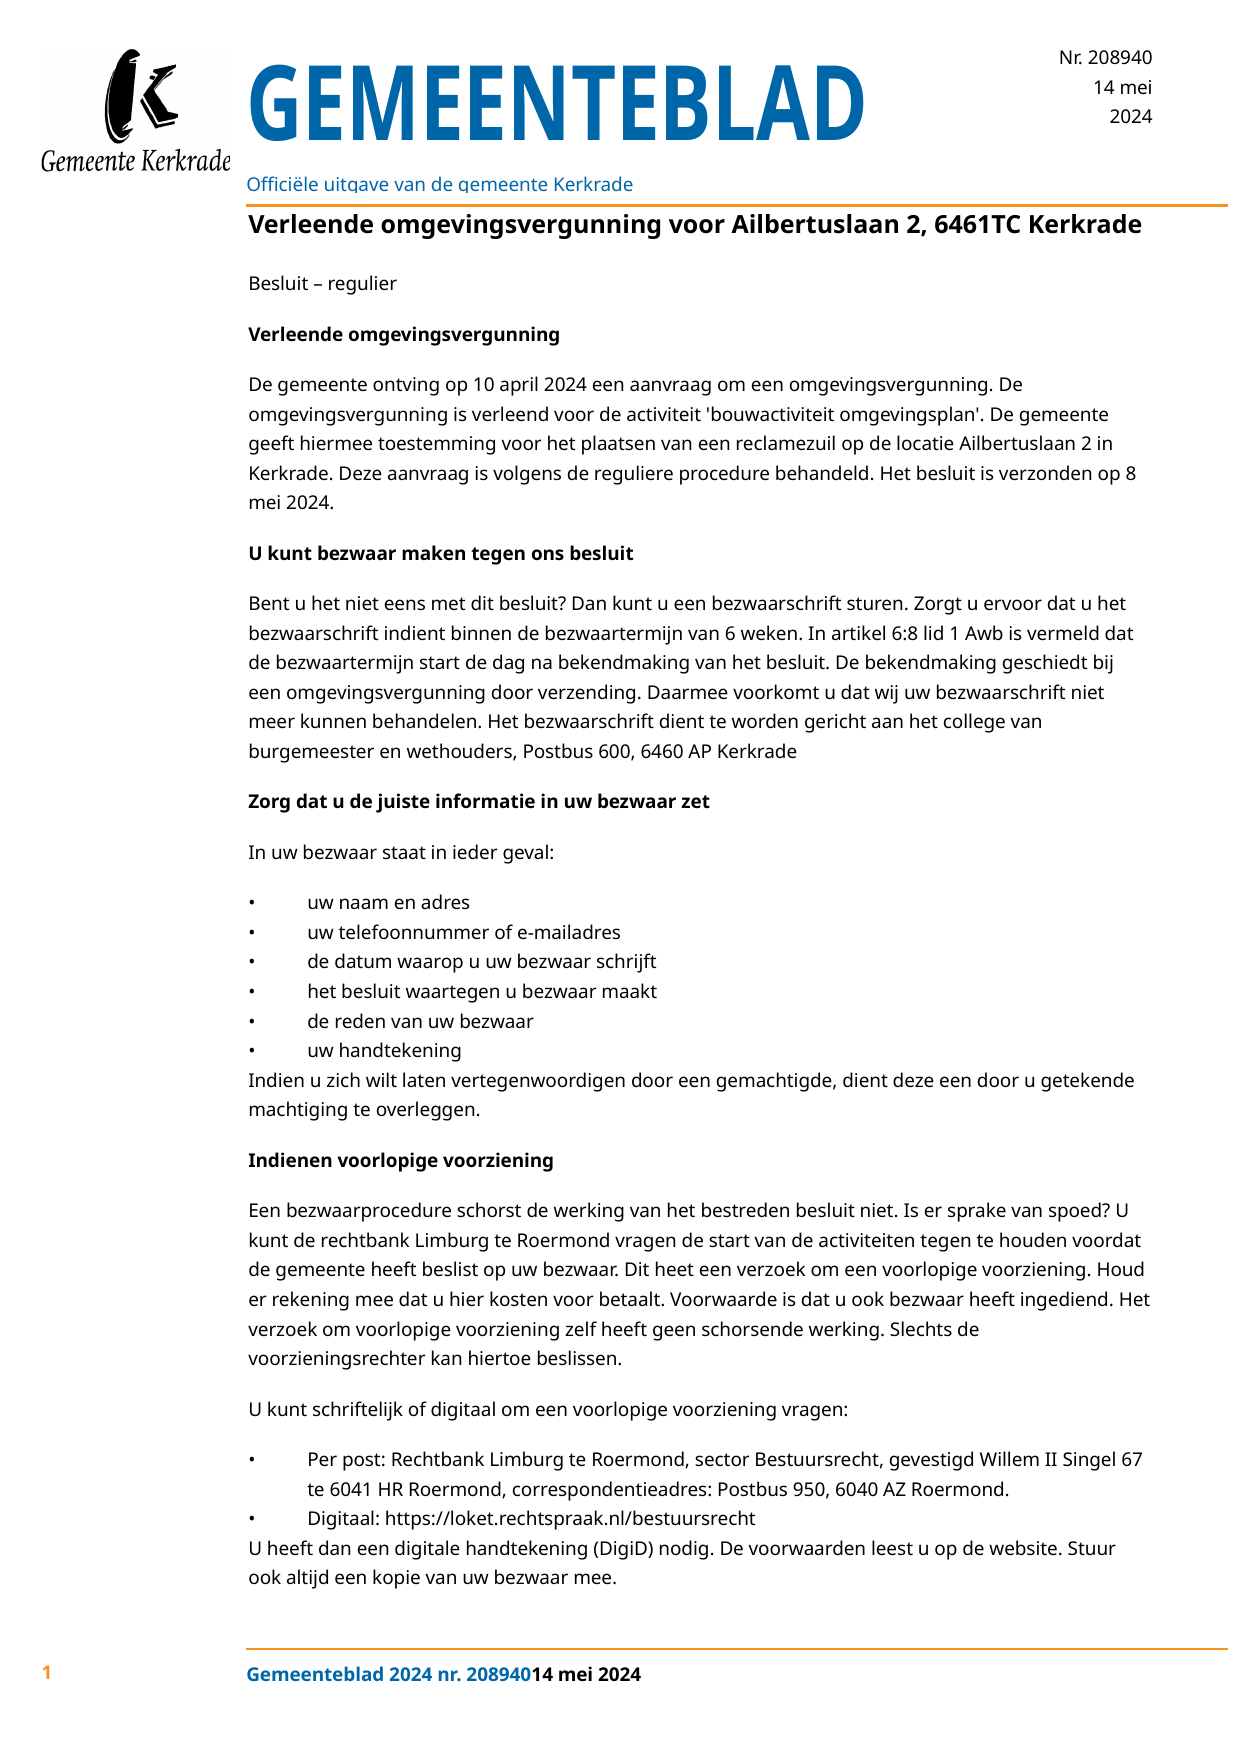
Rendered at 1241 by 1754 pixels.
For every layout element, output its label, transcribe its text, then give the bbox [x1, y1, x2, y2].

list uw telefoonnummer of e-mailadres [248, 919, 1152, 945]
list uw handtekening [248, 1037, 1152, 1063]
text Besluit – regulier [248, 270, 1152, 296]
text Bent u het niet eens met dit besluit? Dan kunt u een bezwaarschrift sturen. Zorgt u ervoor dat u het bezwaarschrift indient binnen de bezwaartermijn van 6 weken. In artikel 6:8 lid 1 Awb is vermeld dat de bezwaartermijn start de dag na bekendmaking van het besluit. De bekendmaking geschiedt bij een omgevingsvergunning door verzending. Daarmee voorkomt u dat wij uw bezwaarschrift niet meer kunnen behandelen. Het bezwaarschrift dient te worden gericht aan het college van burgemeester en wethouders, Postbus 600, 6460 AP Kerkrade [248, 590, 1152, 764]
list het besluit waartegen u bezwaar maakt [248, 978, 1152, 1004]
list de datum waarop u uw bezwaar schrijft [248, 949, 1152, 974]
text Een bezwaarprocedure schorst de werking van het bestreden besluit niet. Is er sprake van spoed? U kunt de rechtbank Limburg te Roermond vragen de start van de activiteiten tegen te houden voordat de gemeente heeft beslist op uw bezwaar. Dit heet een verzoek om een voorlopige voorziening. Houd er rekening mee dat u hier kosten voor betaalt. Voorwaarde is dat u ook bezwaar heeft ingediend. Het verzoek om voorlopige voorziening zelf heeft geen schorsende werking. Slechts de voorzieningsrechter kan hiertoe beslissen. [248, 1197, 1152, 1371]
picture [41, 47, 231, 172]
text Zorg dat u de juiste informatie in uw bezwaar zet [248, 789, 1152, 814]
list Digitaal: https://loket.rechtspraak.nl/bestuursrecht [248, 1505, 1152, 1531]
text De gemeente ontving op 10 april 2024 een aanvraag om een omgevingsvergunning. De omgevingsvergunning is verleend voor de activiteit 'bouwactiviteit omgevingsplan'. De gemeente geeft hiermee toestemming voor het plaatsen van een reclamezuil op de locatie Ailbertuslaan 2 in Kerkrade. Deze aanvraag is volgens de reguliere procedure behandeld. Het besluit is verzonden op 8 mei 2024. [248, 371, 1152, 515]
list Per post: Rechtbank Limburg te Roermond, sector Bestuursrecht, gevestigd Willem II Singel 67 te 6041 HR Roermond, correspondentieadres: Postbus 950, 6040 AZ Roermond. [248, 1446, 1152, 1501]
text Verleende omgevingsvergunning [248, 321, 1152, 346]
text U heeft dan een digitale handtekening (DigiD) nodig. De voorwaarden leest u op de website. Stuur ook altijd een kopie van uw bezwaar mee. [248, 1535, 1152, 1590]
text U kunt schriftelijk of digitaal om een voorlopige voorziening vragen: [248, 1396, 1152, 1421]
list uw naam en adres [248, 889, 1152, 915]
text Indienen voorlopige voorziening [248, 1147, 1152, 1173]
text Indien u zich wilt laten vertegenwoordigen door een gemachtigde, dient deze een door u getekende machtiging te overleggen. [248, 1067, 1152, 1122]
text In uw bezwaar staat in ieder geval: [248, 839, 1152, 865]
text U kunt bezwaar maken tegen ons besluit [248, 540, 1152, 566]
list de reden van uw bezwaar [248, 1008, 1152, 1033]
text Verleende omgevingsvergunning voor Ailbertuslaan 2, 6461TC Kerkrade [248, 207, 1152, 241]
